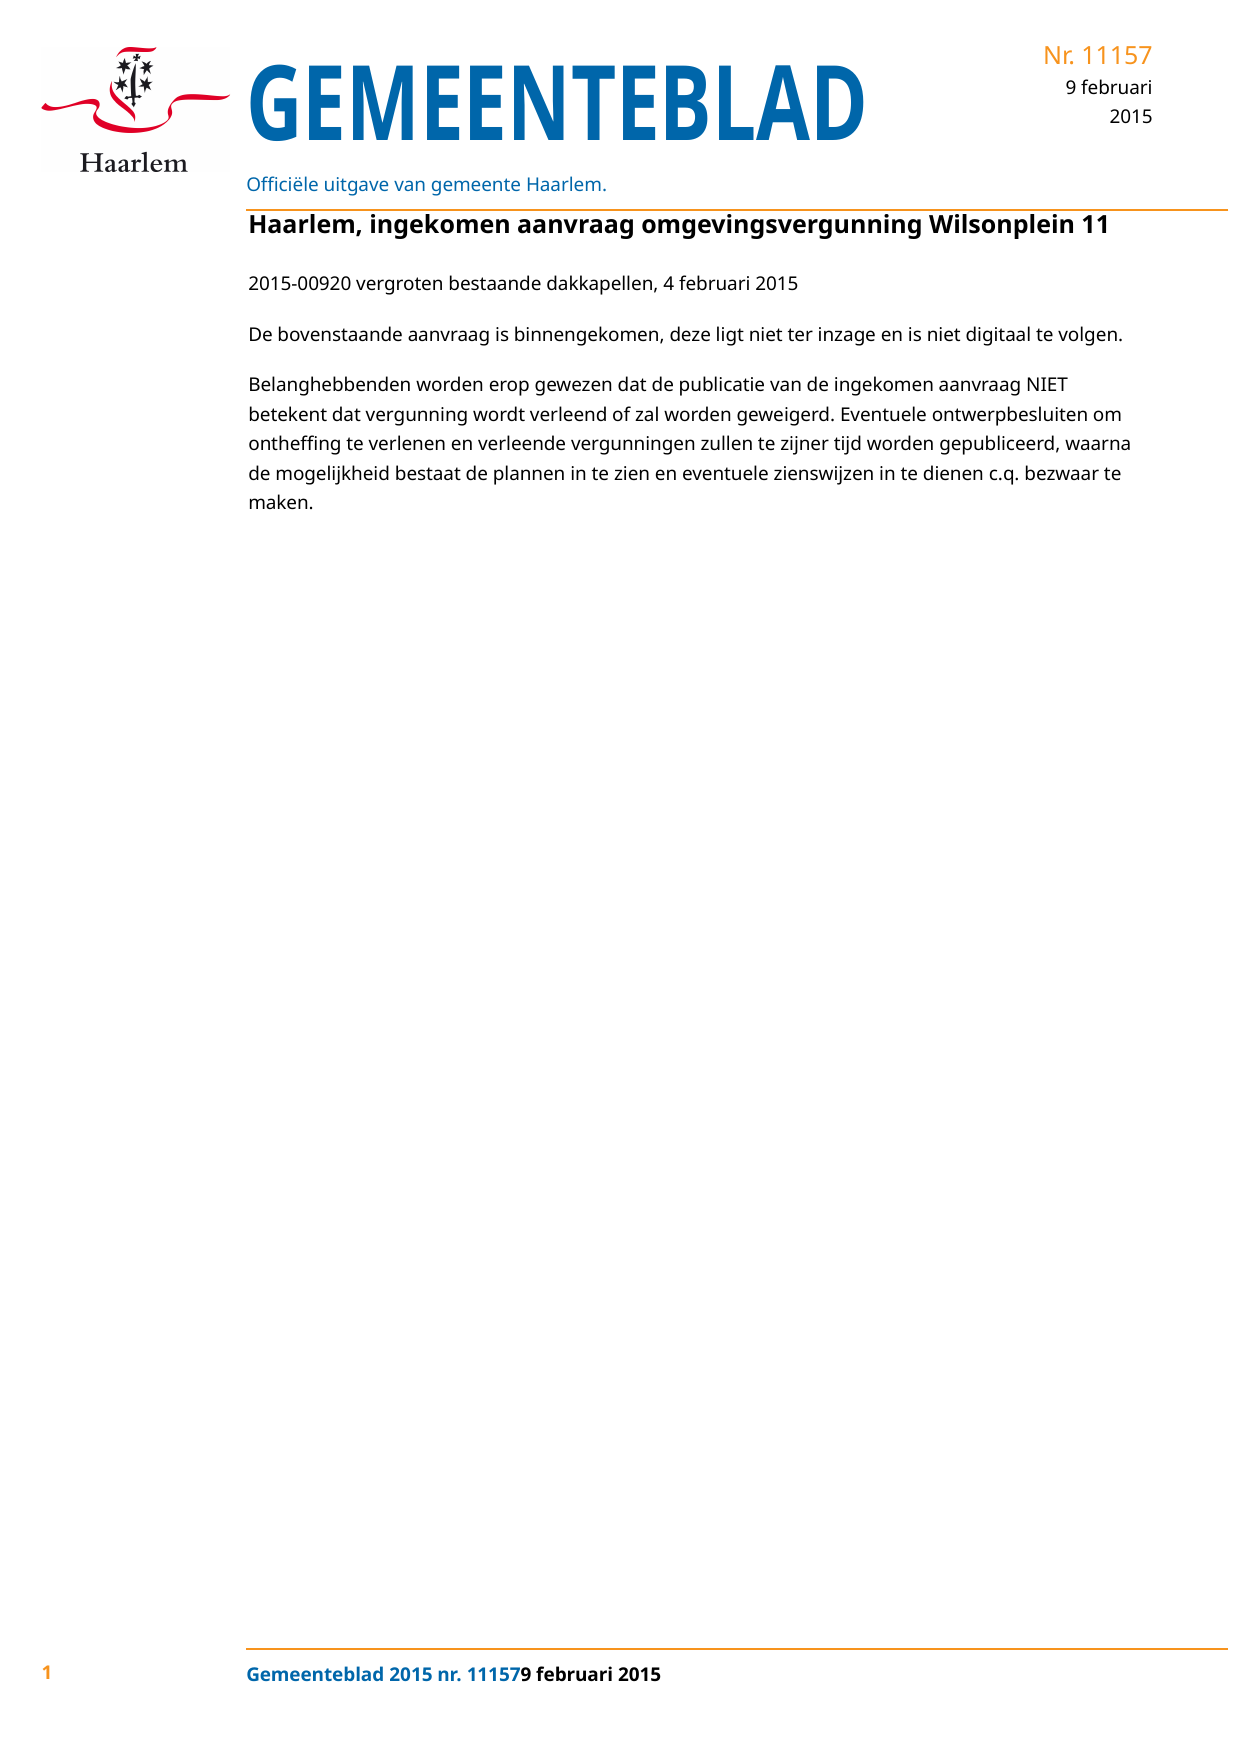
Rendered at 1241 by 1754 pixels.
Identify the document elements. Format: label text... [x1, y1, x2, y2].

text Haarlem, ingekomen aanvraag omgevingsvergunning Wilsonplein 11 [248, 211, 1152, 241]
picture [41, 47, 231, 172]
text 2015-00920 vergroten bestaande dakkapellen, 4 februari 2015 [248, 270, 1152, 296]
text Belanghebbenden worden erop gewezen dat de publicatie van de ingekomen aanvraag NIET betekent dat vergunning wordt verleend of zal worden geweigerd. Eventuele ontwerpbesluiten om ontheffing te verlenen en verleende vergunningen zullen te zijner tijd worden gepubliceerd, waarna de mogelijkheid bestaat de plannen in te zien en eventuele zienswijzen in te dienen c.q. bezwaar te maken. [248, 371, 1152, 515]
text De bovenstaande aanvraag is binnengekomen, deze ligt niet ter inzage en is niet digitaal te volgen. [248, 321, 1152, 346]
